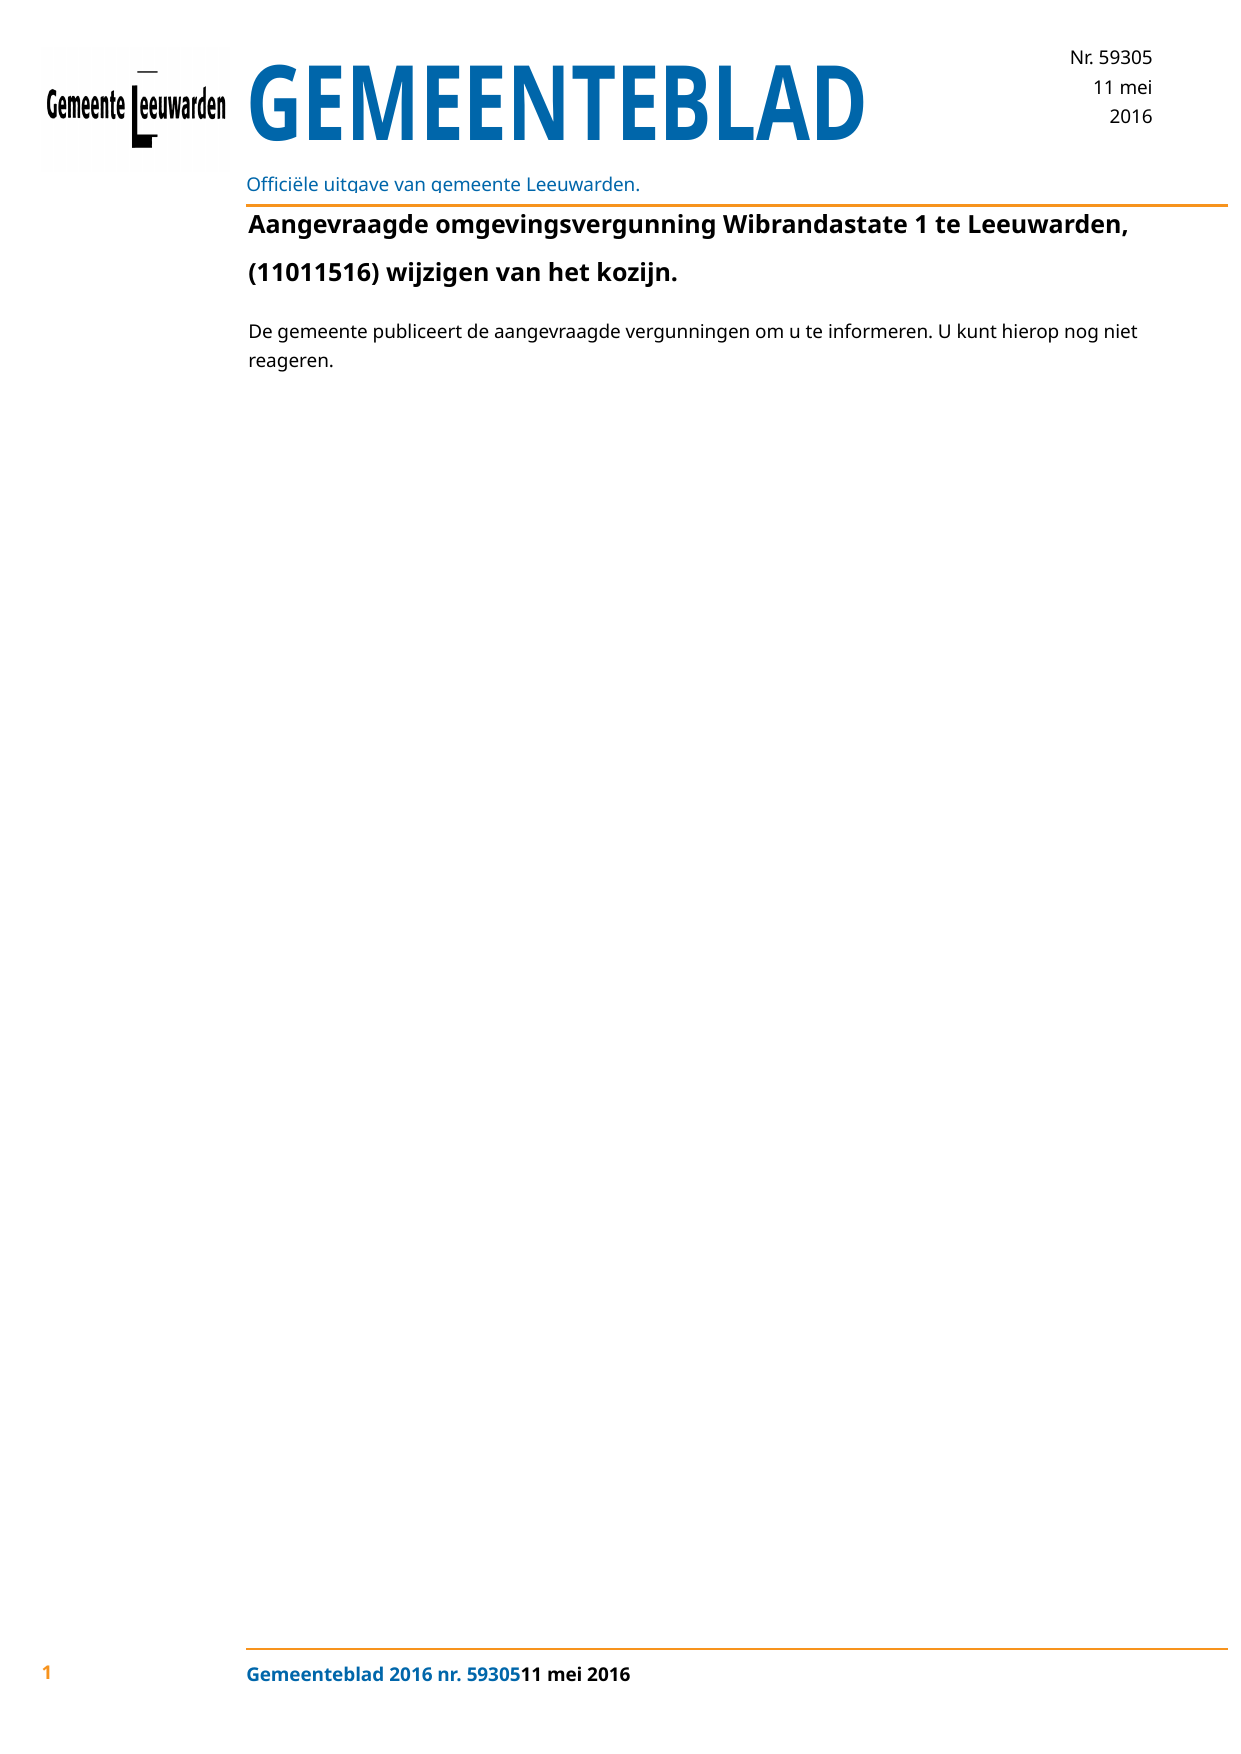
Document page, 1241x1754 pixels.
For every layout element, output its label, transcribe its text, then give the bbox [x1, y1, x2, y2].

picture [41, 47, 231, 172]
text De gemeente publiceert de aangevraagde vergunningen om u te informeren. U kunt hierop nog niet reageren. [248, 318, 1152, 373]
text Aangevraagde omgevingsvergunning Wibrandastate 1 te Leeuwarden, (11011516) wijzigen van het kozijn. [248, 207, 1152, 288]
